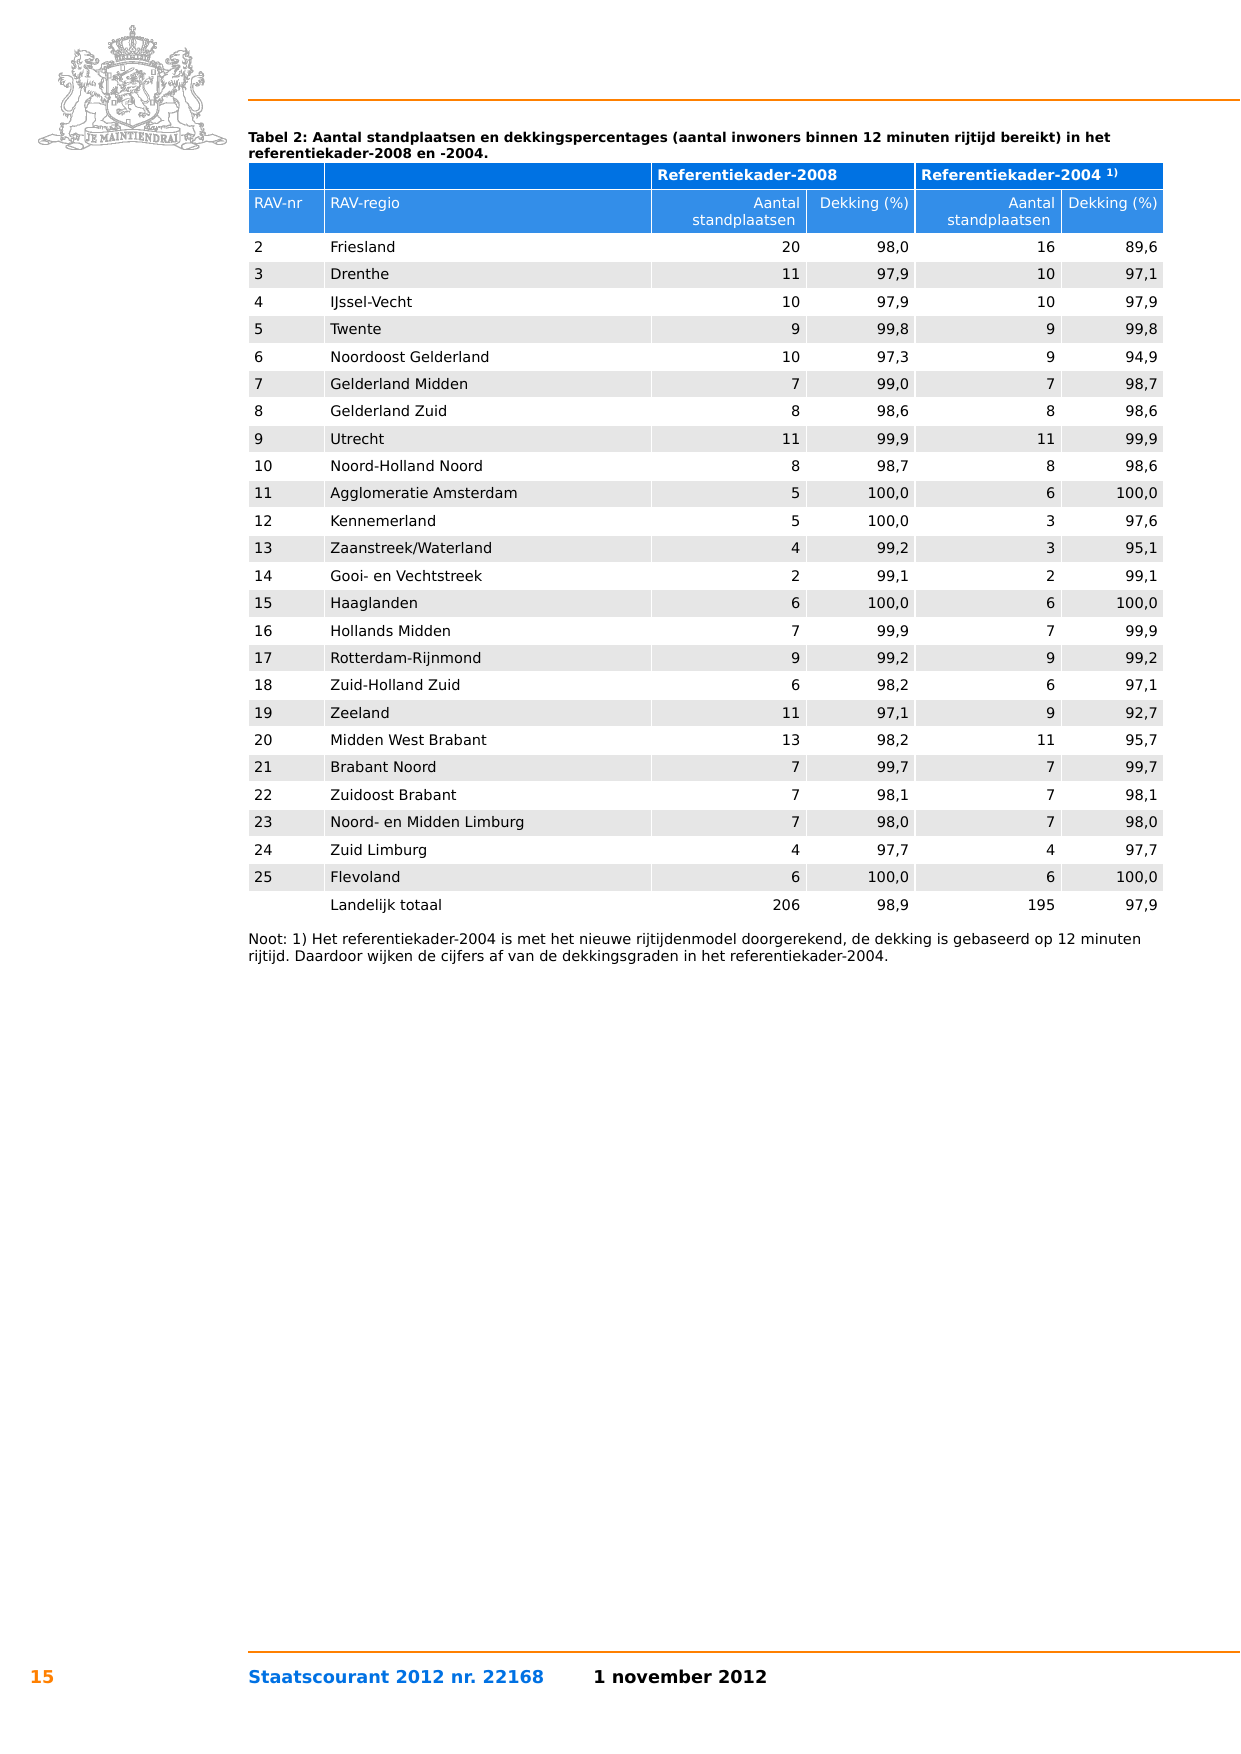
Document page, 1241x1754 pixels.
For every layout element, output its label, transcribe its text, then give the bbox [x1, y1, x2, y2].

table_cell Kennemerland [325, 508, 651, 534]
table_cell 89,6 [1062, 234, 1163, 261]
table_cell 4 [652, 536, 806, 562]
table_cell 15 [249, 590, 324, 617]
table_cell Noord-Holland Noord [325, 453, 651, 480]
table_cell 7 [916, 810, 1061, 836]
table_cell 6 [916, 864, 1061, 891]
table_cell Zaanstreek/Waterland [325, 536, 651, 562]
table_cell Landelijk totaal [325, 892, 651, 918]
table_cell 97,9 [1062, 892, 1163, 918]
table_cell 11 [916, 426, 1061, 452]
table_cell 97,1 [1062, 673, 1163, 699]
table_cell 95,1 [1062, 536, 1163, 562]
table_cell Rotterdam-Rijnmond [325, 645, 651, 671]
table_cell 97,3 [807, 344, 914, 370]
table_cell Flevoland [325, 864, 651, 891]
table_cell 21 [249, 755, 324, 781]
table_cell Gooi- en Vechtstreek [325, 563, 651, 589]
table_cell 98,6 [807, 399, 914, 425]
table_cell 8 [652, 453, 806, 480]
table_cell 11 [652, 700, 806, 726]
table_cell 3 [916, 536, 1061, 562]
table_cell 95,7 [1062, 727, 1163, 754]
table_cell 99,2 [1062, 645, 1163, 671]
table_cell 12 [249, 508, 324, 534]
table_cell RAV-regio [325, 190, 651, 233]
table_cell RAV-nr [249, 190, 324, 233]
table_cell 195 [916, 892, 1061, 918]
table_cell 7 [916, 755, 1061, 781]
table_cell 99,9 [807, 426, 914, 452]
table_cell Aantal standplaatsen [652, 190, 806, 233]
table_cell 99,9 [1062, 618, 1163, 644]
table_cell 11 [652, 262, 806, 288]
table_cell Twente [325, 316, 651, 343]
table_cell Noordoost Gelderland [325, 344, 651, 370]
table_cell 99,9 [807, 618, 914, 644]
table_cell 2 [652, 563, 806, 589]
table_cell Noot: 1) Het referentiekader-2004 is met het nieuwe rijtijdenmodel doorgerekend, de dekking is gebaseerd op 12 minuten rijtijd. Daardoor wijken de cijfers af van de dekkingsgraden in het referentiekader-2004. [248, 919, 1163, 965]
table_cell Dekking (%) [1062, 190, 1163, 233]
table_cell 98,2 [807, 673, 914, 699]
table_cell 9 [916, 344, 1061, 370]
table_cell 24 [249, 837, 324, 863]
table_cell 9 [916, 316, 1061, 343]
table_cell 14 [249, 563, 324, 589]
table_cell 206 [652, 892, 806, 918]
table_cell Midden West Brabant [325, 727, 651, 754]
table_cell Aantal standplaatsen [916, 190, 1061, 233]
table_cell 23 [249, 810, 324, 836]
table_cell 10 [916, 289, 1061, 315]
table_cell 25 [249, 864, 324, 891]
table_cell [249, 892, 324, 918]
table_cell 100,0 [807, 508, 914, 534]
picture [38, 25, 227, 150]
table_cell 16 [916, 234, 1061, 261]
table_cell 99,8 [1062, 316, 1163, 343]
table_cell 2 [916, 563, 1061, 589]
table_cell 98,2 [807, 727, 914, 754]
table_cell 99,2 [807, 645, 914, 671]
table_cell 9 [652, 645, 806, 671]
table_cell 9 [652, 316, 806, 343]
table_cell 4 [916, 837, 1061, 863]
table_cell Drenthe [325, 262, 651, 288]
table_cell 97,7 [1062, 837, 1163, 863]
table_cell 97,9 [807, 262, 914, 288]
table_cell 99,7 [1062, 755, 1163, 781]
table_cell 99,8 [807, 316, 914, 343]
table_cell 98,0 [807, 810, 914, 836]
table_cell Dekking (%) [807, 190, 914, 233]
table_cell 99,1 [1062, 563, 1163, 589]
table_cell 4 [652, 837, 806, 863]
table_cell 7 [916, 371, 1061, 397]
table_cell [325, 163, 651, 189]
table_cell 7 [652, 810, 806, 836]
table_cell 100,0 [1062, 590, 1163, 617]
table_cell 20 [249, 727, 324, 754]
table_cell 100,0 [807, 590, 914, 617]
table_cell 99,2 [807, 536, 914, 562]
table_cell Gelderland Zuid [325, 399, 651, 425]
table_cell 5 [652, 508, 806, 534]
table_cell 97,1 [1062, 262, 1163, 288]
table_cell 97,7 [807, 837, 914, 863]
table_cell 6 [652, 864, 806, 891]
table_cell 7 [652, 371, 806, 397]
table_cell 17 [249, 645, 324, 671]
table_cell 100,0 [1062, 864, 1163, 891]
table_cell 2 [249, 234, 324, 261]
table_cell 7 [916, 618, 1061, 644]
table_cell 100,0 [807, 864, 914, 891]
table_cell Brabant Noord [325, 755, 651, 781]
table_cell 6 [916, 673, 1061, 699]
table_cell 98,0 [1062, 810, 1163, 836]
table_cell Utrecht [325, 426, 651, 452]
table_cell 8 [916, 453, 1061, 480]
table_cell 9 [249, 426, 324, 452]
table_cell 9 [916, 700, 1061, 726]
table_cell 11 [652, 426, 806, 452]
table_cell 8 [249, 399, 324, 425]
table_cell 13 [249, 536, 324, 562]
table_cell 92,7 [1062, 700, 1163, 726]
table_cell 97,9 [807, 289, 914, 315]
table_cell [249, 163, 324, 189]
table_cell Gelderland Midden [325, 371, 651, 397]
table_cell 9 [916, 645, 1061, 671]
table_cell 11 [249, 481, 324, 507]
table_cell 97,9 [1062, 289, 1163, 315]
table_cell 6 [249, 344, 324, 370]
table_cell 8 [652, 399, 806, 425]
table_cell Hollands Midden [325, 618, 651, 644]
table_cell Haaglanden [325, 590, 651, 617]
table_cell 98,7 [1062, 371, 1163, 397]
table_cell 10 [249, 453, 324, 480]
table_cell Zuidoost Brabant [325, 782, 651, 808]
table_cell 99,9 [1062, 426, 1163, 452]
table_cell Zeeland [325, 700, 651, 726]
table_cell 98,0 [807, 234, 914, 261]
table_cell 5 [652, 481, 806, 507]
table_cell 98,7 [807, 453, 914, 480]
table_cell 11 [916, 727, 1061, 754]
table_cell 100,0 [1062, 481, 1163, 507]
table_cell 16 [249, 618, 324, 644]
table_cell 10 [916, 262, 1061, 288]
table_cell 97,6 [1062, 508, 1163, 534]
table_header Tabel 2: Aantal standplaatsen en dekkingspercentages (aantal inwoners binnen 12 minuten rijtijd bereikt) in het referentiekader-2008 en -2004. [248, 130, 1163, 161]
table_cell 7 [652, 755, 806, 781]
table_cell 3 [249, 262, 324, 288]
table_cell 19 [249, 700, 324, 726]
table_cell 4 [249, 289, 324, 315]
table_cell 6 [916, 481, 1061, 507]
table_cell 7 [652, 782, 806, 808]
table_cell 10 [652, 344, 806, 370]
table_cell 6 [652, 590, 806, 617]
table_cell 99,0 [807, 371, 914, 397]
table_cell 99,1 [807, 563, 914, 589]
table_cell Friesland [325, 234, 651, 261]
table_cell Referentiekader-2004 1) [916, 163, 1163, 189]
table_cell 18 [249, 673, 324, 699]
table_cell Agglomeratie Amsterdam [325, 481, 651, 507]
table_cell 10 [652, 289, 806, 315]
table_cell 5 [249, 316, 324, 343]
table_cell 7 [249, 371, 324, 397]
table_cell Noord- en Midden Limburg [325, 810, 651, 836]
table_cell Zuid-Holland Zuid [325, 673, 651, 699]
table_cell 3 [916, 508, 1061, 534]
table_cell 98,9 [807, 892, 914, 918]
table_cell Zuid Limburg [325, 837, 651, 863]
table_cell 7 [916, 782, 1061, 808]
table_cell 94,9 [1062, 344, 1163, 370]
table_cell 6 [916, 590, 1061, 617]
table_cell 99,7 [807, 755, 914, 781]
table_cell 22 [249, 782, 324, 808]
table_cell 13 [652, 727, 806, 754]
table_cell 98,6 [1062, 399, 1163, 425]
table_cell 98,6 [1062, 453, 1163, 480]
table_cell 6 [652, 673, 806, 699]
table_cell Referentiekader-2008 [652, 163, 914, 189]
table_cell 98,1 [807, 782, 914, 808]
table_cell 98,1 [1062, 782, 1163, 808]
table_cell 7 [652, 618, 806, 644]
table_cell IJssel-Vecht [325, 289, 651, 315]
table_cell 97,1 [807, 700, 914, 726]
table_cell 100,0 [807, 481, 914, 507]
table_cell 20 [652, 234, 806, 261]
table_cell 8 [916, 399, 1061, 425]
